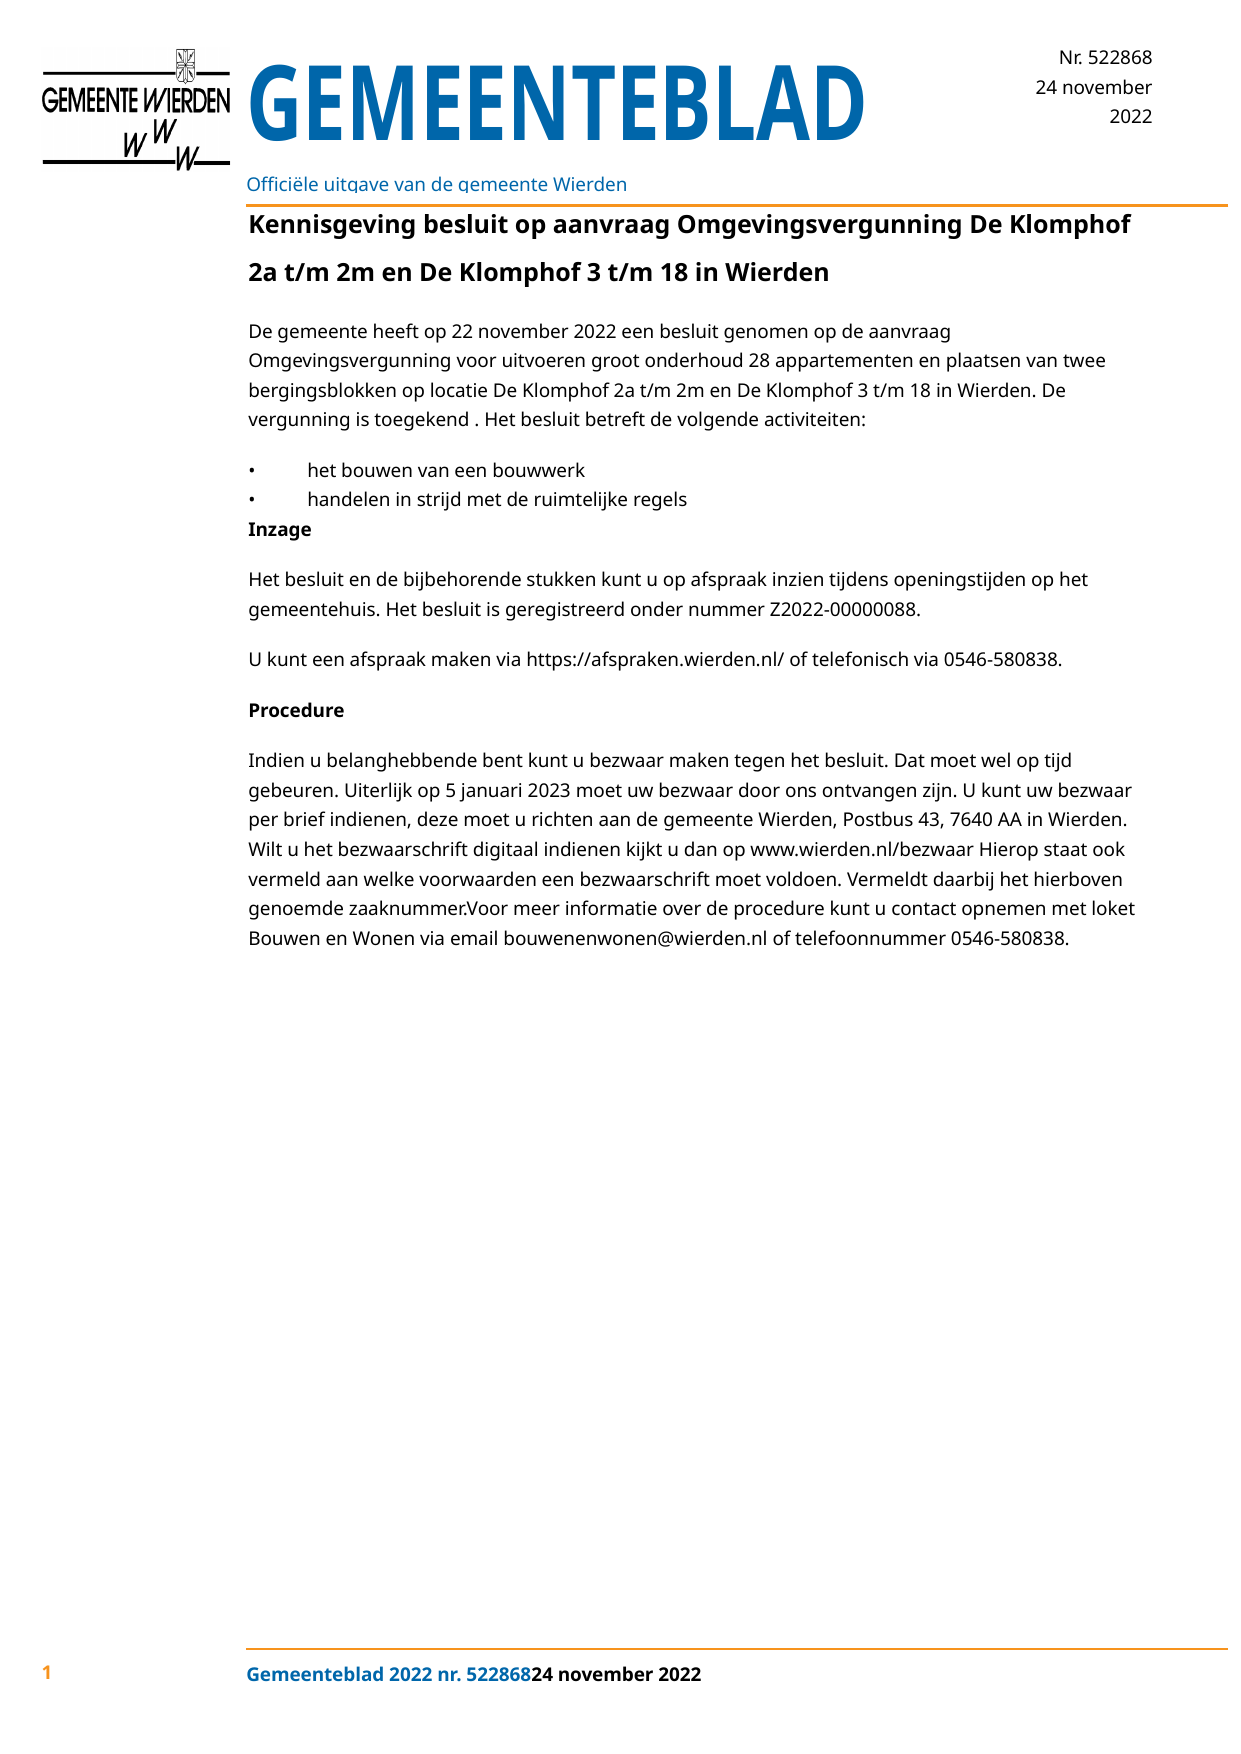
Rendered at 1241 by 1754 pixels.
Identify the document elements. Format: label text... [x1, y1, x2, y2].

text De gemeente heeft op 22 november 2022 een besluit genomen op de aanvraag Omgevingsvergunning voor uitvoeren groot onderhoud 28 appartementen en plaatsen van twee bergingsblokken op locatie De Klomphof 2a t/m 2m en De Klomphof 3 t/m 18 in Wierden. De vergunning is toegekend . Het besluit betreft de volgende activiteiten: [248, 318, 1152, 432]
picture [41, 47, 231, 172]
list het bouwen van een bouwwerk [248, 457, 1152, 483]
text Inzage [248, 516, 1152, 542]
list handelen in strijd met de ruimtelijke regels [248, 487, 1152, 512]
text Procedure [248, 697, 1152, 723]
text U kunt een afspraak maken via https://afspraken.wierden.nl/ of telefonisch via 0546-580838. [248, 647, 1152, 672]
text Indien u belanghebbende bent kunt u bezwaar maken tegen het besluit. Dat moet wel op tijd gebeuren. Uiterlijk op 5 januari 2023 moet uw bezwaar door ons ontvangen zijn. U kunt uw bezwaar per brief indienen, deze moet u richten aan de gemeente Wierden, Postbus 43, 7640 AA in Wierden. Wilt u het bezwaarschrift digitaal indienen kijkt u dan op www.wierden.nl/bezwaar Hierop staat ook vermeld aan welke voorwaarden een bezwaarschrift moet voldoen. Vermeldt daarbij het hierboven genoemde zaaknummer.Voor meer informatie over de procedure kunt u contact opnemen met loket Bouwen en Wonen via email bouwenenwonen@wierden.nl of telefoonnummer 0546-580838. [248, 747, 1152, 951]
text Het besluit en de bijbehorende stukken kunt u op afspraak inzien tijdens openingstijden op het gemeentehuis. Het besluit is geregistreerd onder nummer Z2022-00000088. [248, 567, 1152, 622]
text Kennisgeving besluit op aanvraag Omgevingsvergunning De Klomphof 2a t/m 2m en De Klomphof 3 t/m 18 in Wierden [248, 207, 1152, 288]
